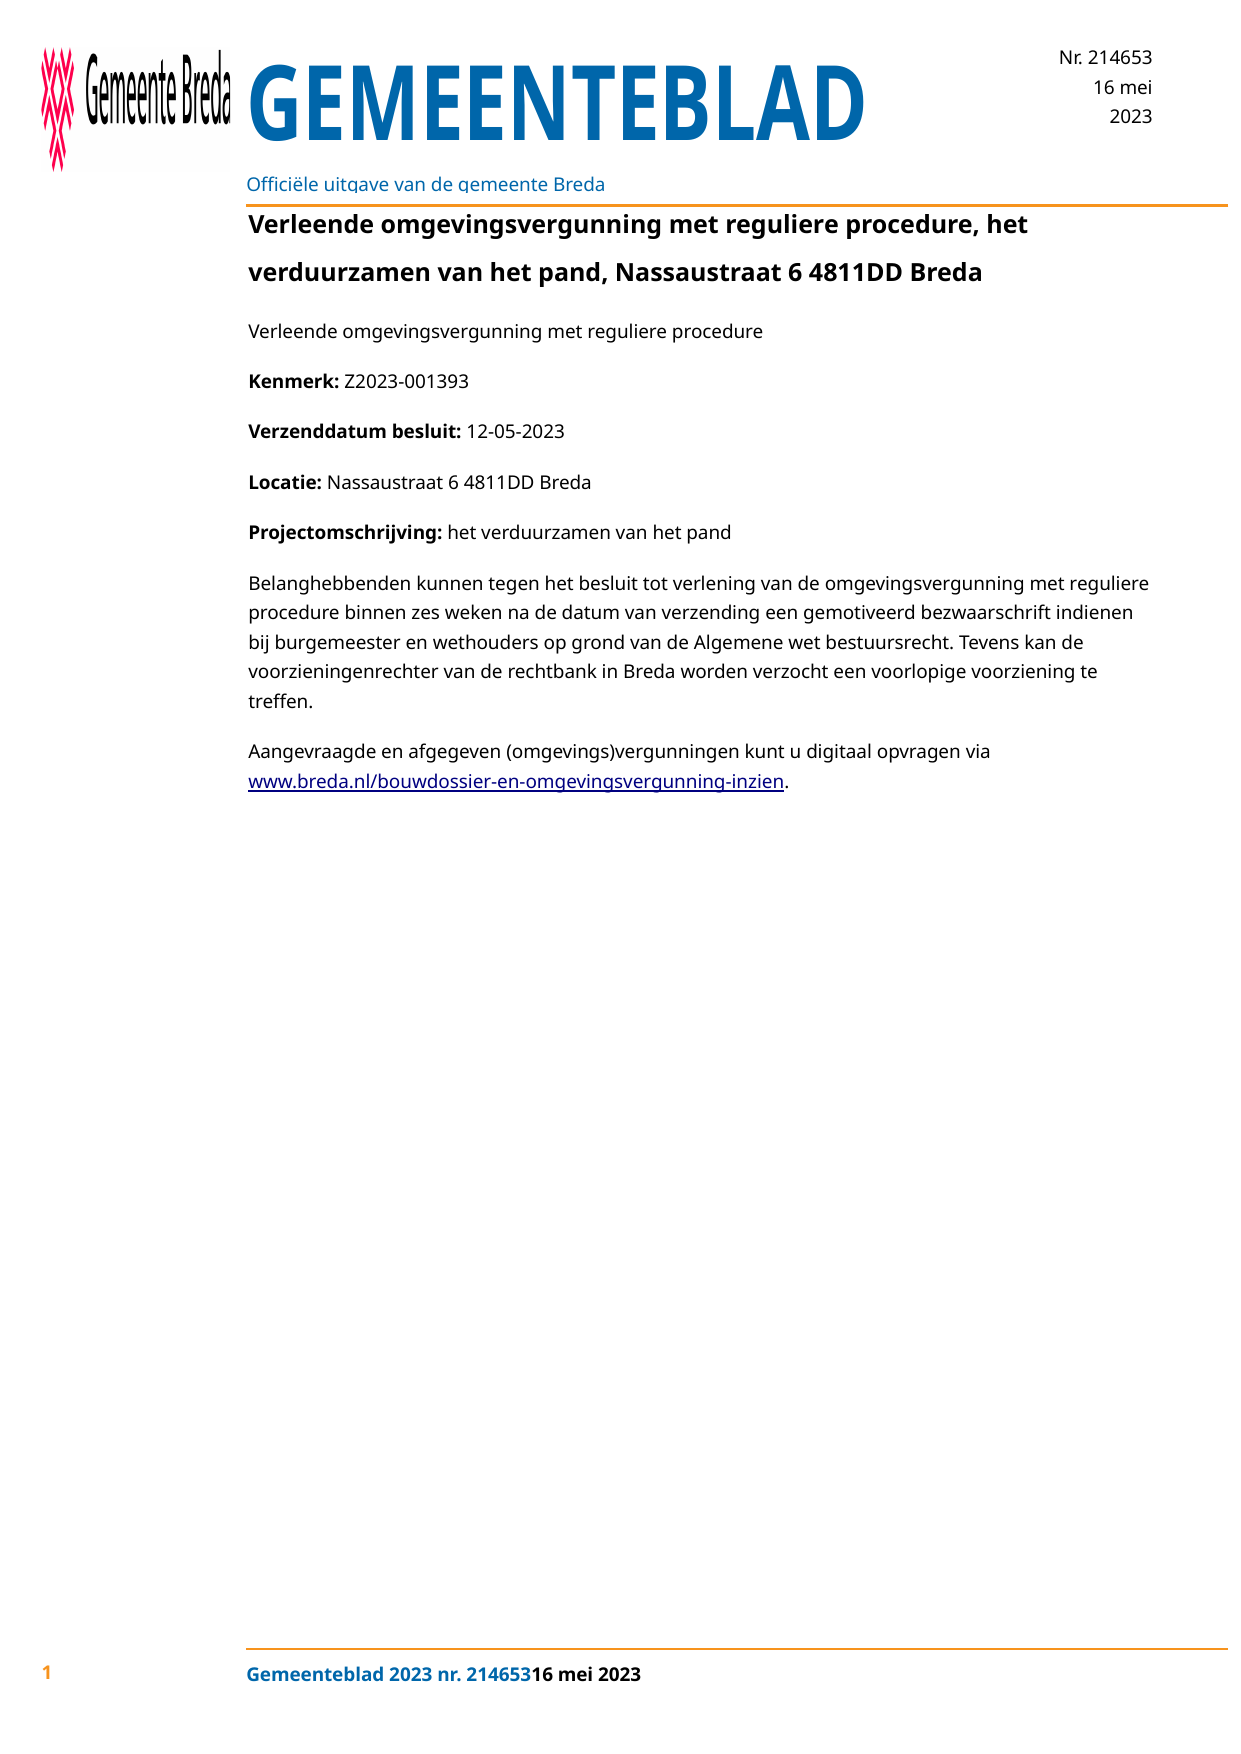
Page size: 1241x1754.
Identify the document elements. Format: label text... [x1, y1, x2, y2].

picture [41, 47, 231, 172]
text Aangevraagde en afgegeven (omgevings)vergunningen kunt u digitaal opvragen via www.breda.nl/bouwdossier-en-omgevingsvergunning-inzien. [248, 739, 1152, 794]
text Verleende omgevingsvergunning met reguliere procedure, het verduurzamen van het pand, Nassaustraat 6 4811DD Breda [248, 207, 1152, 288]
text Projectomschrijving: het verduurzamen van het pand [248, 519, 1152, 545]
text Verleende omgevingsvergunning met reguliere procedure [248, 318, 1152, 344]
text Verzenddatum besluit: 12-05-2023 [248, 419, 1152, 444]
text Locatie: Nassaustraat 6 4811DD Breda [248, 469, 1152, 495]
text Belanghebbenden kunnen tegen het besluit tot verlening van de omgevingsvergunning met reguliere procedure binnen zes weken na de datum van verzending een gemotiveerd bezwaarschrift indienen bij burgemeester en wethouders op grond van de Algemene wet bestuursrecht. Tevens kan de voorzieningenrechter van de rechtbank in Breda worden verzocht een voorlopige voorziening te treffen. [248, 570, 1152, 714]
text Kenmerk: Z2023-001393 [248, 368, 1152, 394]
